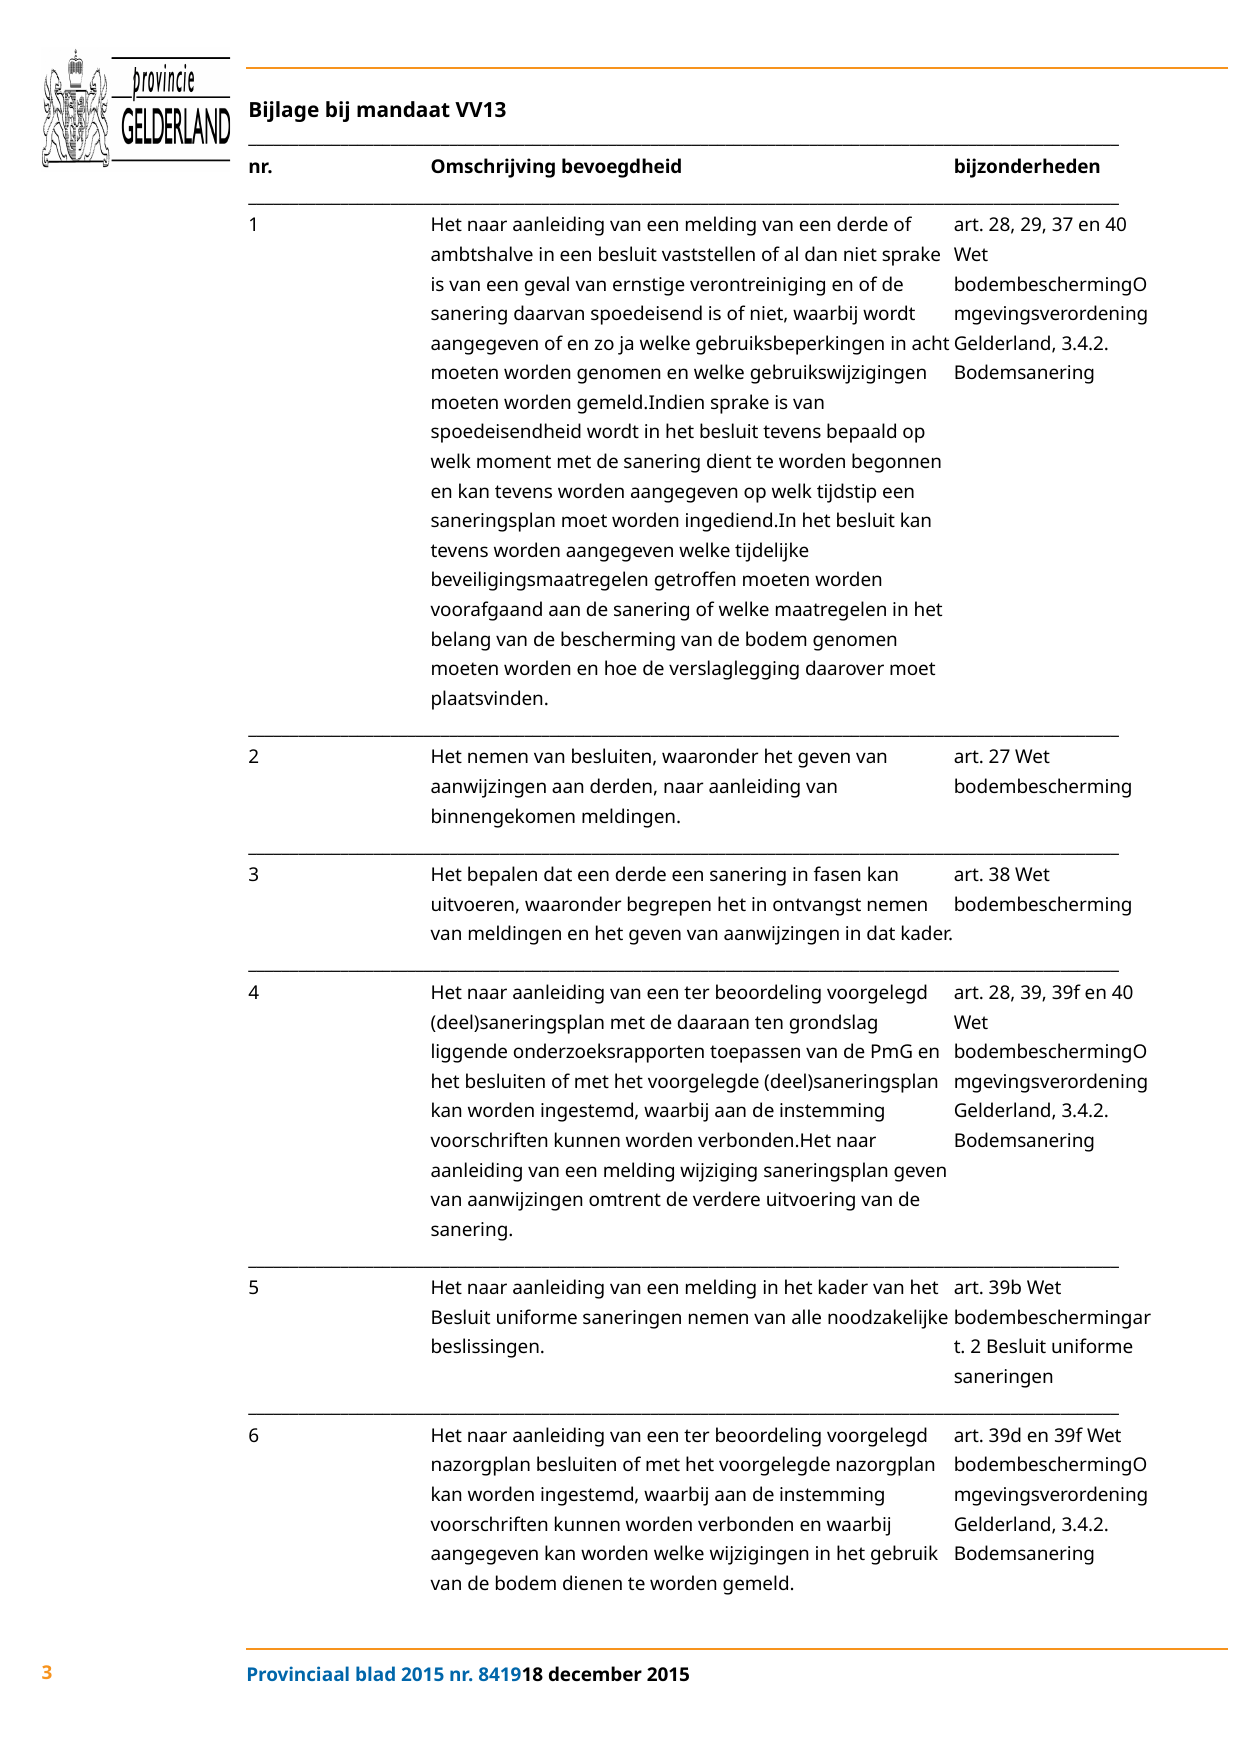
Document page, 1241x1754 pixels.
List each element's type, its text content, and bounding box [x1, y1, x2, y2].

table_header Het naar aanleiding van een melding in het kader van het Besluit uniforme saneringen nemen van alle noodzakelijke beslissingen. [430, 1275, 953, 1389]
table_header Omschrijving bevoegdheid [430, 153, 953, 179]
table_header bijzonderheden [954, 153, 1152, 179]
text Bijlage bij mandaat VV13 [248, 95, 1152, 123]
table_header art. 39b Wet bodembeschermingart. 2 Besluit uniforme saneringen [954, 1275, 1152, 1389]
table_header 4 [248, 979, 430, 1242]
table_header Het bepalen dat een derde een sanering in fasen kan uitvoeren, waaronder begrepen het in ontvangst nemen van meldingen en het geven van aanwijzingen in dat kader. [430, 861, 953, 946]
text ________________________________________________________________________________________________________ [248, 714, 1152, 740]
text ________________________________________________________________________________________________________ [248, 1245, 1152, 1271]
table_header art. 27 Wet bodembescherming [954, 744, 1152, 828]
text ________________________________________________________________________________________________________ [248, 949, 1152, 975]
table_header Het naar aanleiding van een ter beoordeling voorgelegd nazorgplan besluiten of met het voorgelegde nazorgplan kan worden ingestemd, waarbij aan de instemming voorschriften kunnen worden verbonden en waarbij aangegeven kan worden welke wijzigingen in het gebruik van de bodem dienen te worden gemeld. [430, 1422, 953, 1596]
table_header art. 38 Wet bodembescherming [954, 861, 1152, 946]
table_header nr. [248, 153, 430, 179]
table_header 1 [248, 212, 430, 711]
table_header 2 [248, 744, 430, 828]
text ________________________________________________________________________________________________________ [248, 123, 1152, 149]
table_header 5 [248, 1275, 430, 1389]
table_header Het nemen van besluiten, waaronder het geven van aanwijzingen aan derden, naar aanleiding van binnengekomen meldingen. [430, 744, 953, 828]
table_header art. 28, 29, 37 en 40 Wet bodembeschermingOmgevingsverordening Gelderland, 3.4.2. Bodemsanering [954, 212, 1152, 711]
table_header art. 39d en 39f Wet bodembeschermingOmgevingsverordening Gelderland, 3.4.2. Bodemsanering [954, 1422, 1152, 1596]
table_header art. 28, 39, 39f en 40 Wet bodembeschermingOmgevingsverordening Gelderland, 3.4.2. Bodemsanering [954, 979, 1152, 1242]
table_header Het naar aanleiding van een ter beoordeling voorgelegd (deel)saneringsplan met de daaraan ten grondslag liggende onderzoeksrapporten toepassen van de PmG en het besluiten of met het voorgelegde (deel)saneringsplan kan worden ingestemd, waarbij aan de instemming voorschriften kunnen worden verbonden.Het naar aanleiding van een melding wijziging saneringsplan geven van aanwijzingen omtrent de verdere uitvoering van de sanering. [430, 979, 953, 1242]
text ________________________________________________________________________________________________________ [248, 1392, 1152, 1418]
text ________________________________________________________________________________________________________ [248, 182, 1152, 208]
table_header 3 [248, 861, 430, 946]
table_header Het naar aanleiding van een melding van een derde of ambtshalve in een besluit vaststellen of al dan niet sprake is van een geval van ernstige verontreiniging en of de sanering daarvan spoedeisend is of niet, waarbij wordt aangegeven of en zo ja welke gebruiksbeperkingen in acht moeten worden genomen en welke gebruikswijzigingen moeten worden gemeld.Indien sprake is van spoedeisendheid wordt in het besluit tevens bepaald op welk moment met de sanering dient te worden begonnen en kan tevens worden aangegeven op welk tijdstip een saneringsplan moet worden ingediend.In het besluit kan tevens worden aangegeven welke tijdelijke beveiligingsmaatregelen getroffen moeten worden voorafgaand aan de sanering of welke maatregelen in het belang van de bescherming van de bodem genomen moeten worden en hoe de verslaglegging daarover moet plaatsvinden. [430, 212, 953, 711]
text ________________________________________________________________________________________________________ [248, 832, 1152, 857]
picture [41, 47, 231, 172]
table_header 6 [248, 1422, 430, 1596]
